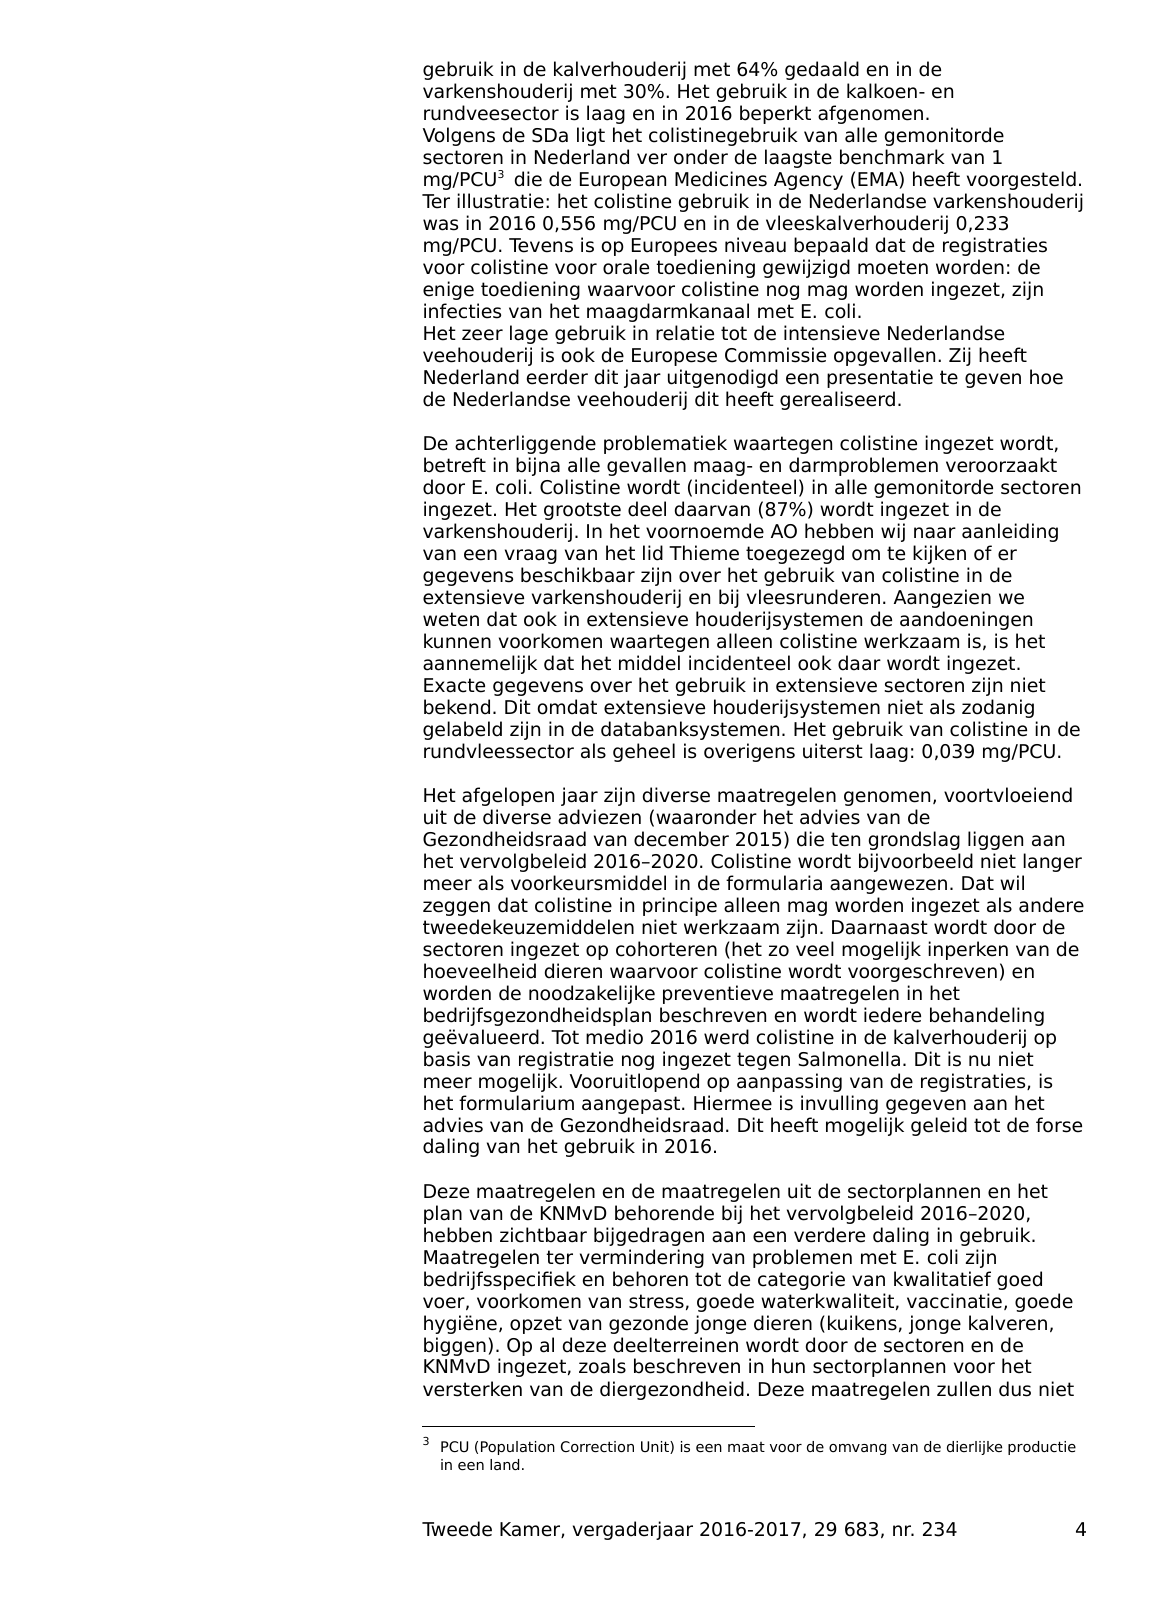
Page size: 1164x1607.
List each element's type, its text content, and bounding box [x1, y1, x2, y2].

text Volgens de SDa ligt het colistinegebruik van alle gemonitorde sectoren in Nederland ver onder de laagste benchmark van 1 mg/PCU die de European Medicines Agency (EMA) heeft voorgesteld. Ter illustratie: het colistine gebruik in de Nederlandse varkenshouderij was in 2016 0,556 mg/PCU en in de vleeskalverhouderij 0,233 mg/PCU. Tevens is op Europees niveau bepaald dat de registraties voor colistine voor orale toediening gewijzigd moeten worden: de enige toediening waarvoor colistine nog mag worden ingezet, zijn infecties van het maagdarmkanaal met E. coli. [422, 125, 1087, 323]
text Deze maatregelen en de maatregelen uit de sectorplannen en het plan van de KNMvD behorende bij het vervolgbeleid 2016–2020, hebben zichtbaar bijgedragen aan een verdere daling in gebruik. Maatregelen ter vermindering van problemen met E. coli zijn bedrijfsspecifiek en behoren tot de categorie van kwalitatief goed voer, voorkomen van stress, goede waterkwaliteit, vaccinatie, goede hygiëne, opzet van gezonde jonge dieren (kuikens, jonge kalveren, biggen). Op al deze deelterreinen wordt door de sectoren en de KNMvD ingezet, zoals beschreven in hun sectorplannen voor het versterken van de diergezondheid. Deze maatregelen zullen dus niet [422, 1181, 1087, 1400]
text Het afgelopen jaar zijn diverse maatregelen genomen, voortvloeiend uit de diverse adviezen (waaronder het advies van de Gezondheidsraad van december 2015) die ten grondslag liggen aan het vervolgbeleid 2016–2020. Colistine wordt bijvoorbeeld niet langer meer als voorkeursmiddel in de formularia aangewezen. Dat wil zeggen dat colistine in principe alleen mag worden ingezet als andere tweedekeuzemiddelen niet werkzaam zijn. Daarnaast wordt door de sectoren ingezet op cohorteren (het zo veel mogelijk inperken van de hoeveelheid dieren waarvoor colistine wordt voorgeschreven) en worden de noodzakelijke preventieve maatregelen in het bedrijfsgezondheidsplan beschreven en wordt iedere behandeling geëvalueerd. Tot medio 2016 werd colistine in de kalverhouderij op basis van registratie nog ingezet tegen Salmonella. Dit is nu niet meer mogelijk. Vooruitlopend op aanpassing van de registraties, is het formularium aangepast. Hiermee is invulling gegeven aan het advies van de Gezondheidsraad. Dit heeft mogelijk geleid tot de forse daling van het gebruik in 2016. [422, 785, 1087, 1158]
text gebruik in de kalverhouderij met 64% gedaald en in de varkenshouderij met 30%. Het gebruik in de kalkoen- en rundveesector is laag en in 2016 beperkt afgenomen. [422, 59, 1087, 125]
text PCU (Population Correction Unit) is een maat voor de omvang van de dierlijke productie in een land. [422, 1435, 1087, 1474]
text Het zeer lage gebruik in relatie tot de intensieve Nederlandse veehouderij is ook de Europese Commissie opgevallen. Zij heeft Nederland eerder dit jaar uitgenodigd een presentatie te geven hoe de Nederlandse veehouderij dit heeft gerealiseerd. [422, 323, 1087, 411]
text De achterliggende problematiek waartegen colistine ingezet wordt, betreft in bijna alle gevallen maag- en darmproblemen veroorzaakt door E. coli. Colistine wordt (incidenteel) in alle gemonitorde sectoren ingezet. Het grootste deel daarvan (87%) wordt ingezet in de varkenshouderij. In het voornoemde AO hebben wij naar aanleiding van een vraag van het lid Thieme toegezegd om te kijken of er gegevens beschikbaar zijn over het gebruik van colistine in de extensieve varkenshouderij en bij vleesrunderen. Aangezien we weten dat ook in extensieve houderijsystemen de aandoeningen kunnen voorkomen waartegen alleen colistine werkzaam is, is het aannemelijk dat het middel incidenteel ook daar wordt ingezet. Exacte gegevens over het gebruik in extensieve sectoren zijn niet bekend. Dit omdat extensieve houderijsystemen niet als zodanig gelabeld zijn in de databanksystemen. Het gebruik van colistine in de rundvleessector als geheel is overigens uiterst laag: 0,039 mg/PCU. [422, 433, 1087, 763]
